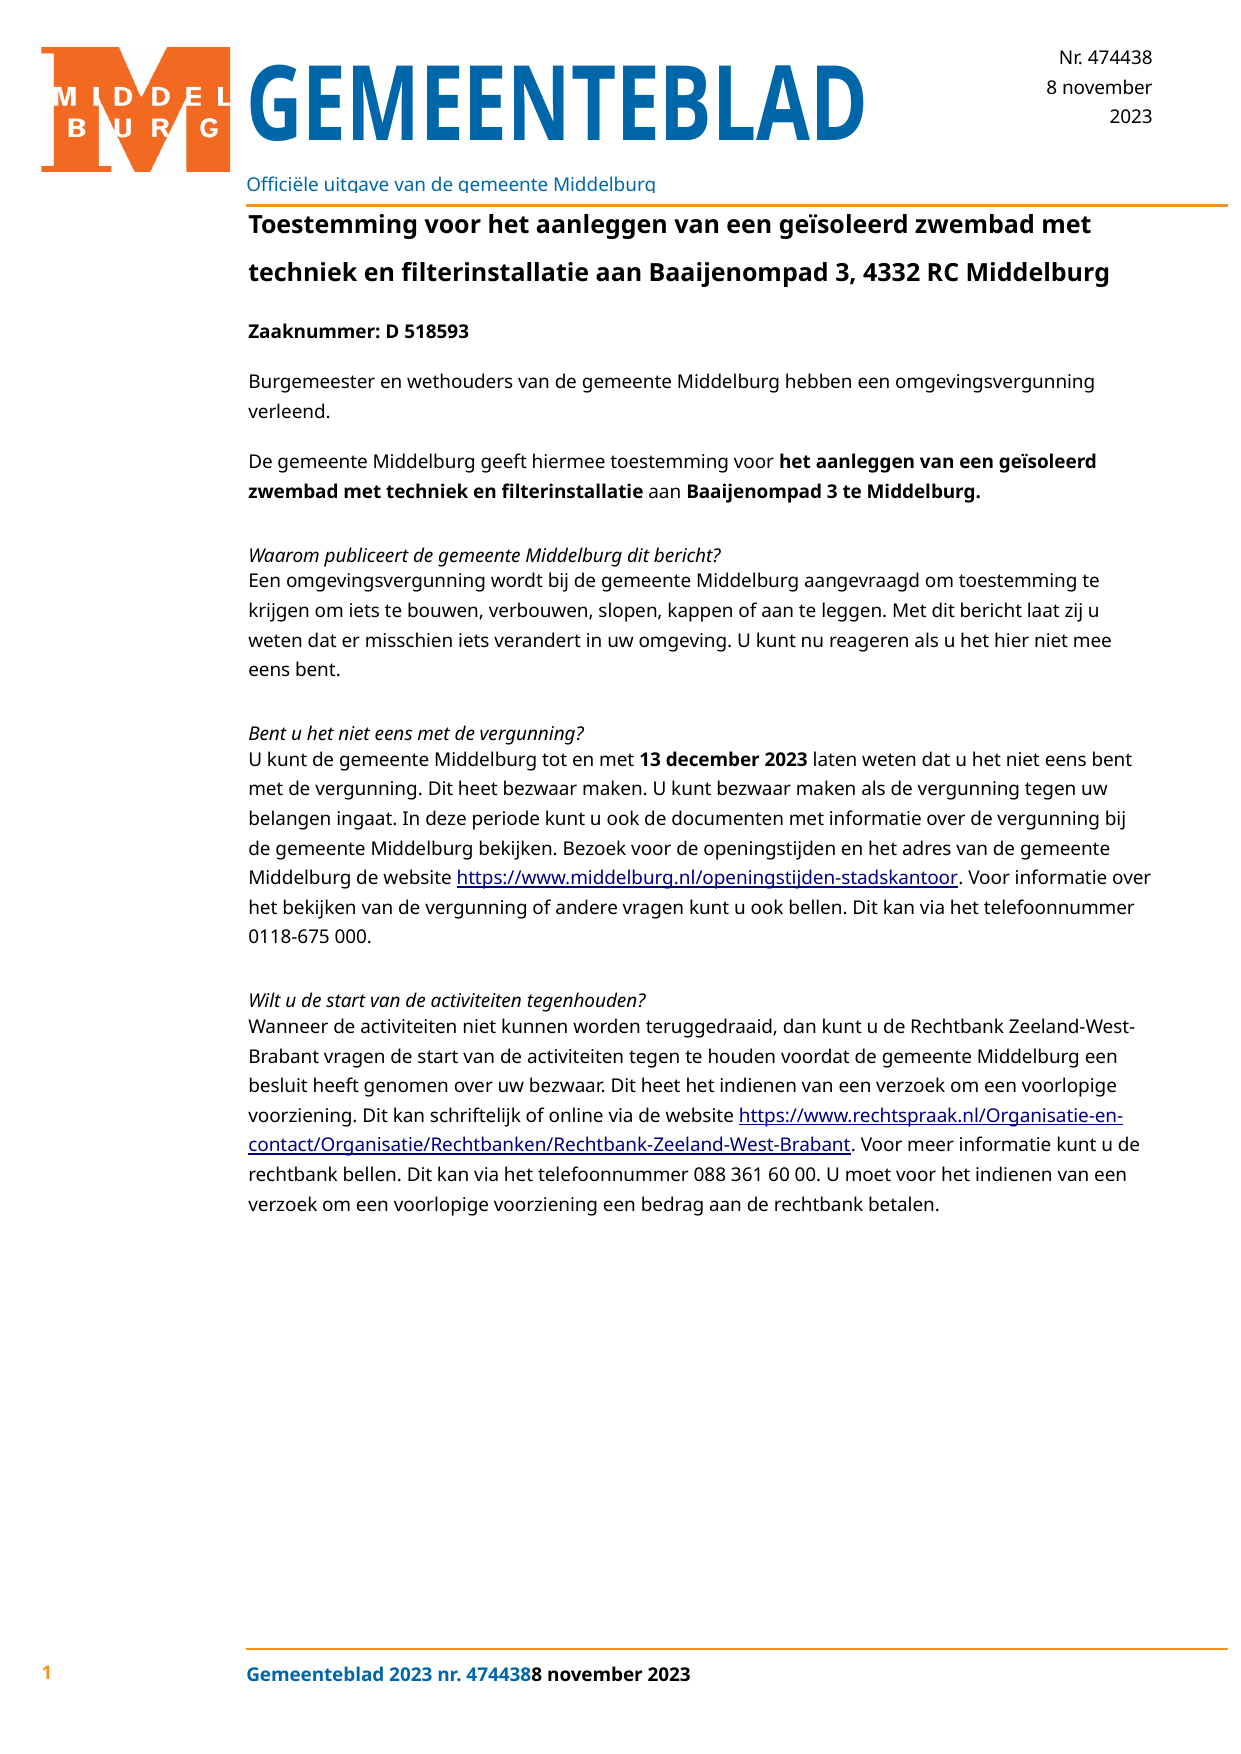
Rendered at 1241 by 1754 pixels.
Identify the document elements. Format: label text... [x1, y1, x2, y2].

picture [41, 47, 231, 172]
text Een omgevingsvergunning wordt bij de gemeente Middelburg aangevraagd om toestemming te krijgen om iets te bouwen, verbouwen, slopen, kappen of aan te leggen. Met dit bericht laat zij u weten dat er misschien iets verandert in uw omgeving. U kunt nu reageren als u het hier niet mee eens bent. [248, 568, 1152, 682]
text U kunt de gemeente Middelburg tot en met 13 december 2023 laten weten dat u het niet eens bent met de vergunning. Dit heet bezwaar maken. U kunt bezwaar maken als de vergunning tegen uw belangen ingaat. In deze periode kunt u ook de documenten met informatie over de vergunning bij de gemeente Middelburg bekijken. Bezoek voor de openingstijden en het adres van de gemeente Middelburg de website https://www.middelburg.nl/openingstijden-stadskantoor. Voor informatie over het bekijken van de vergunning of andere vragen kunt u ook bellen. Dit kan via het telefoonnummer 0118-675 000. [248, 746, 1152, 949]
text Wilt u de start van de activiteiten tegenhouden? [248, 987, 1152, 1013]
text Zaaknummer: D 518593 [248, 318, 1152, 344]
text Bent u het niet eens met de vergunning? [248, 720, 1152, 746]
text Toestemming voor het aanleggen van een geïsoleerd zwembad met techniek en filterinstallatie aan Baaijenompad 3, 4332 RC Middelburg [248, 207, 1152, 288]
text De gemeente Middelburg geeft hiermee toestemming voor het aanleggen van een geïsoleerd zwembad met techniek en filterinstallatie aan Baaijenompad 3 te Middelburg. [248, 448, 1152, 504]
text Waarom publiceert de gemeente Middelburg dit bericht? [248, 542, 1152, 568]
text Burgemeester en wethouders van de gemeente Middelburg hebben een omgevingsvergunning verleend. [248, 368, 1152, 424]
text Wanneer de activiteiten niet kunnen worden teruggedraaid, dan kunt u de Rechtbank Zeeland-West-Brabant vragen de start van de activiteiten tegen te houden voordat de gemeente Middelburg een besluit heeft genomen over uw bezwaar. Dit heet het indienen van een verzoek om een voorlopige voorziening. Dit kan schriftelijk of online via de website https://www.rechtspraak.nl/Organisatie-en-contact/Organisatie/Rechtbanken/Rechtbank-Zeeland-West-Brabant. Voor meer informatie kunt u de rechtbank bellen. Dit kan via het telefoonnummer 088 361 60 00. U moet voor het indienen van een verzoek om een voorlopige voorziening een bedrag aan de rechtbank betalen. [248, 1013, 1152, 1216]
